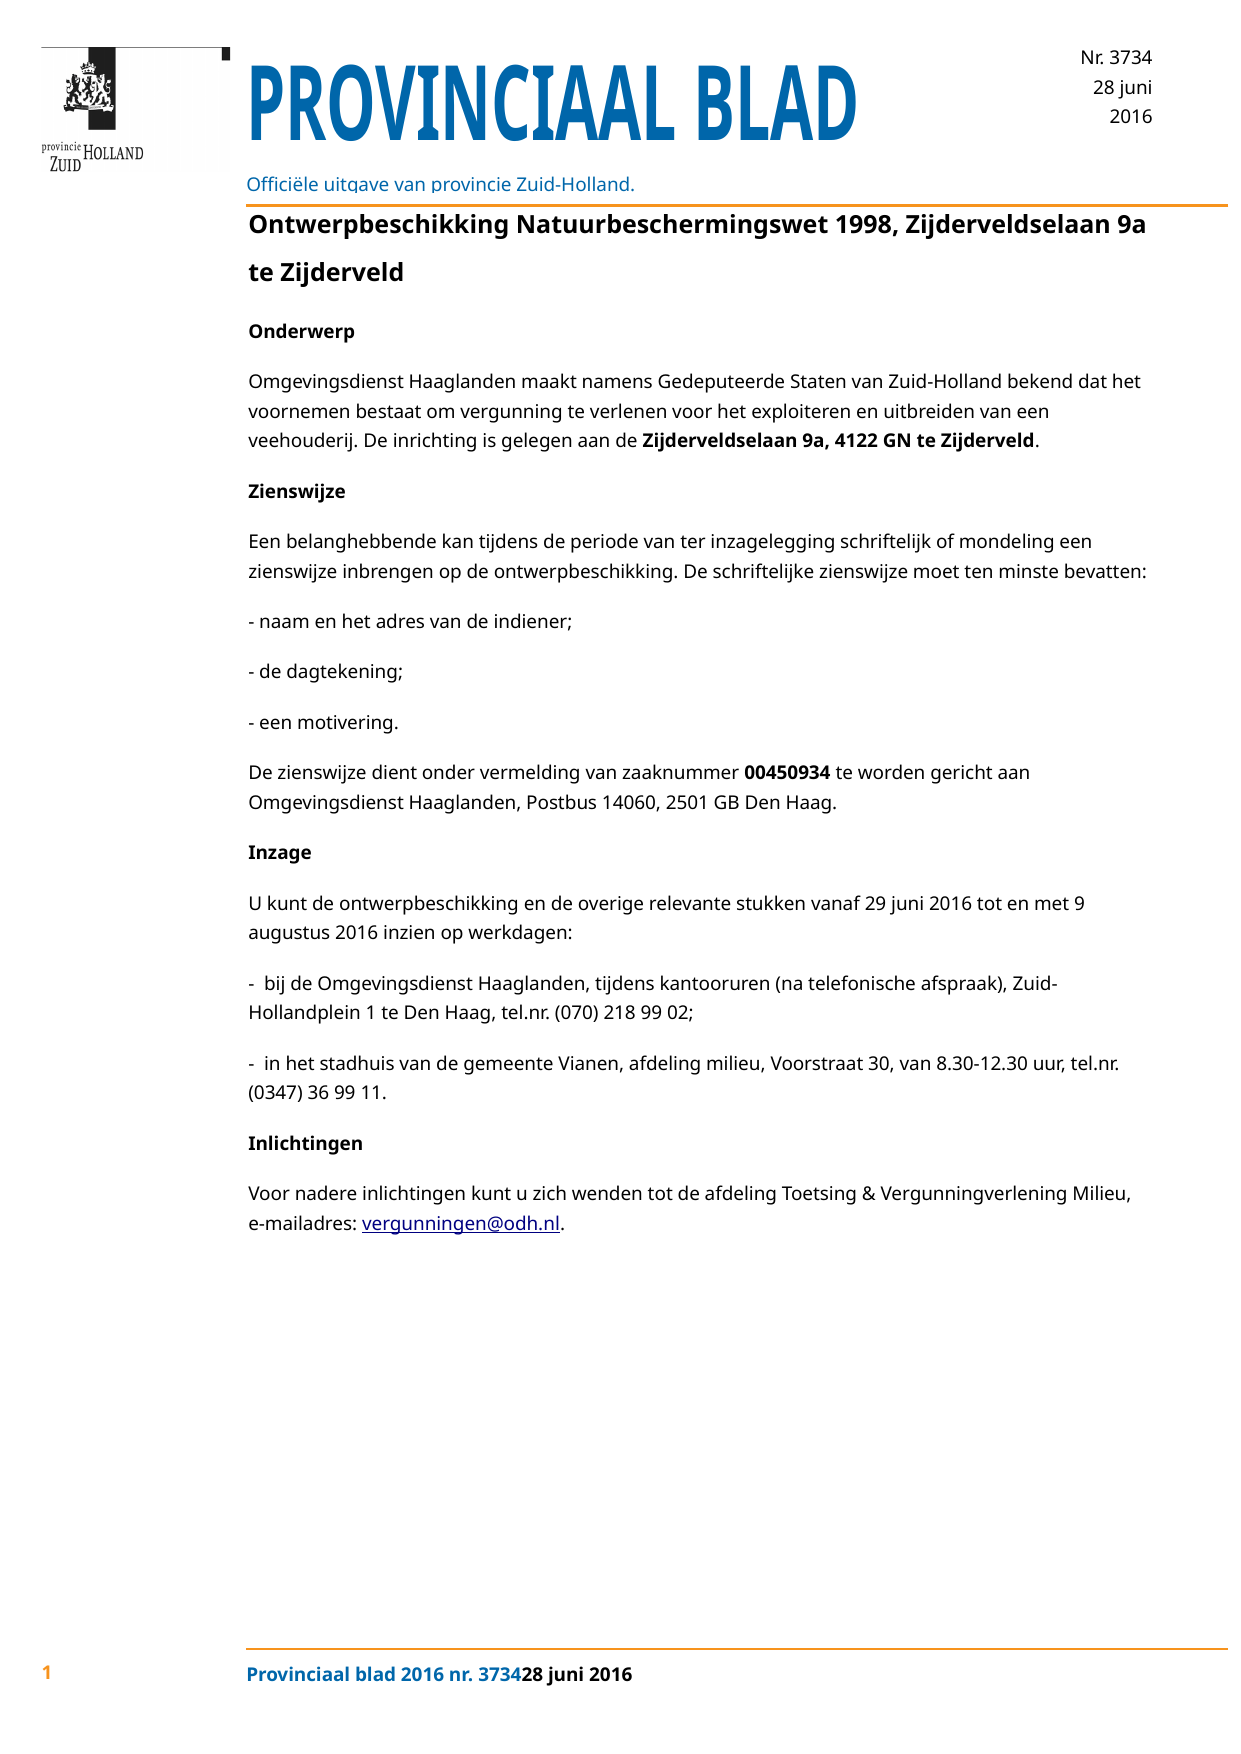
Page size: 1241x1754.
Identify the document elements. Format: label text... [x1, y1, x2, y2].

text - de dagtekening; [248, 659, 1152, 684]
text De zienswijze dient onder vermelding van zaaknummer 00450934 te worden gericht aan Omgevingsdienst Haaglanden, Postbus 14060, 2501 GB Den Haag. [248, 759, 1152, 815]
text Voor nadere inlichtingen kunt u zich wenden tot de afdeling Toetsing & Vergunningverlening Milieu, e-mailadres: vergunningen@odh.nl. [248, 1180, 1152, 1236]
text - naam en het adres van de indiener; [248, 608, 1152, 634]
text - een motivering. [248, 709, 1152, 735]
text - bij de Omgevingsdienst Haaglanden, tijdens kantooruren (na telefonische afspraak), Zuid-Hollandplein 1 te Den Haag, tel.nr. (070) 218 99 02; [248, 970, 1152, 1025]
text Ontwerpbeschikking Natuurbeschermingswet 1998, Zijderveldselaan 9a te Zijderveld [248, 207, 1152, 288]
text Inzage [248, 839, 1152, 865]
text Omgevingsdienst Haaglanden maakt namens Gedeputeerde Staten van Zuid-Holland bekend dat het voornemen bestaat om vergunning te verlenen voor het exploiteren en uitbreiden van een veehouderij. De inrichting is gelegen aan de Zijderveldselaan 9a, 4122 GN te Zijderveld. [248, 368, 1152, 453]
text U kunt de ontwerpbeschikking en de overige relevante stukken vanaf 29 juni 2016 tot en met 9 augustus 2016 inzien op werkdagen: [248, 890, 1152, 945]
text - in het stadhuis van de gemeente Vianen, afdeling milieu, Voorstraat 30, van 8.30-12.30 uur, tel.nr. (0347) 36 99 11. [248, 1050, 1152, 1105]
text Inlichtingen [248, 1130, 1152, 1156]
picture [41, 47, 231, 172]
text Zienswijze [248, 478, 1152, 504]
text Onderwerp [248, 318, 1152, 344]
text Een belanghebbende kan tijdens de periode van ter inzagelegging schriftelijk of mondeling een zienswijze inbrengen op de ontwerpbeschikking. De schriftelijke zienswijze moet ten minste bevatten: [248, 528, 1152, 584]
